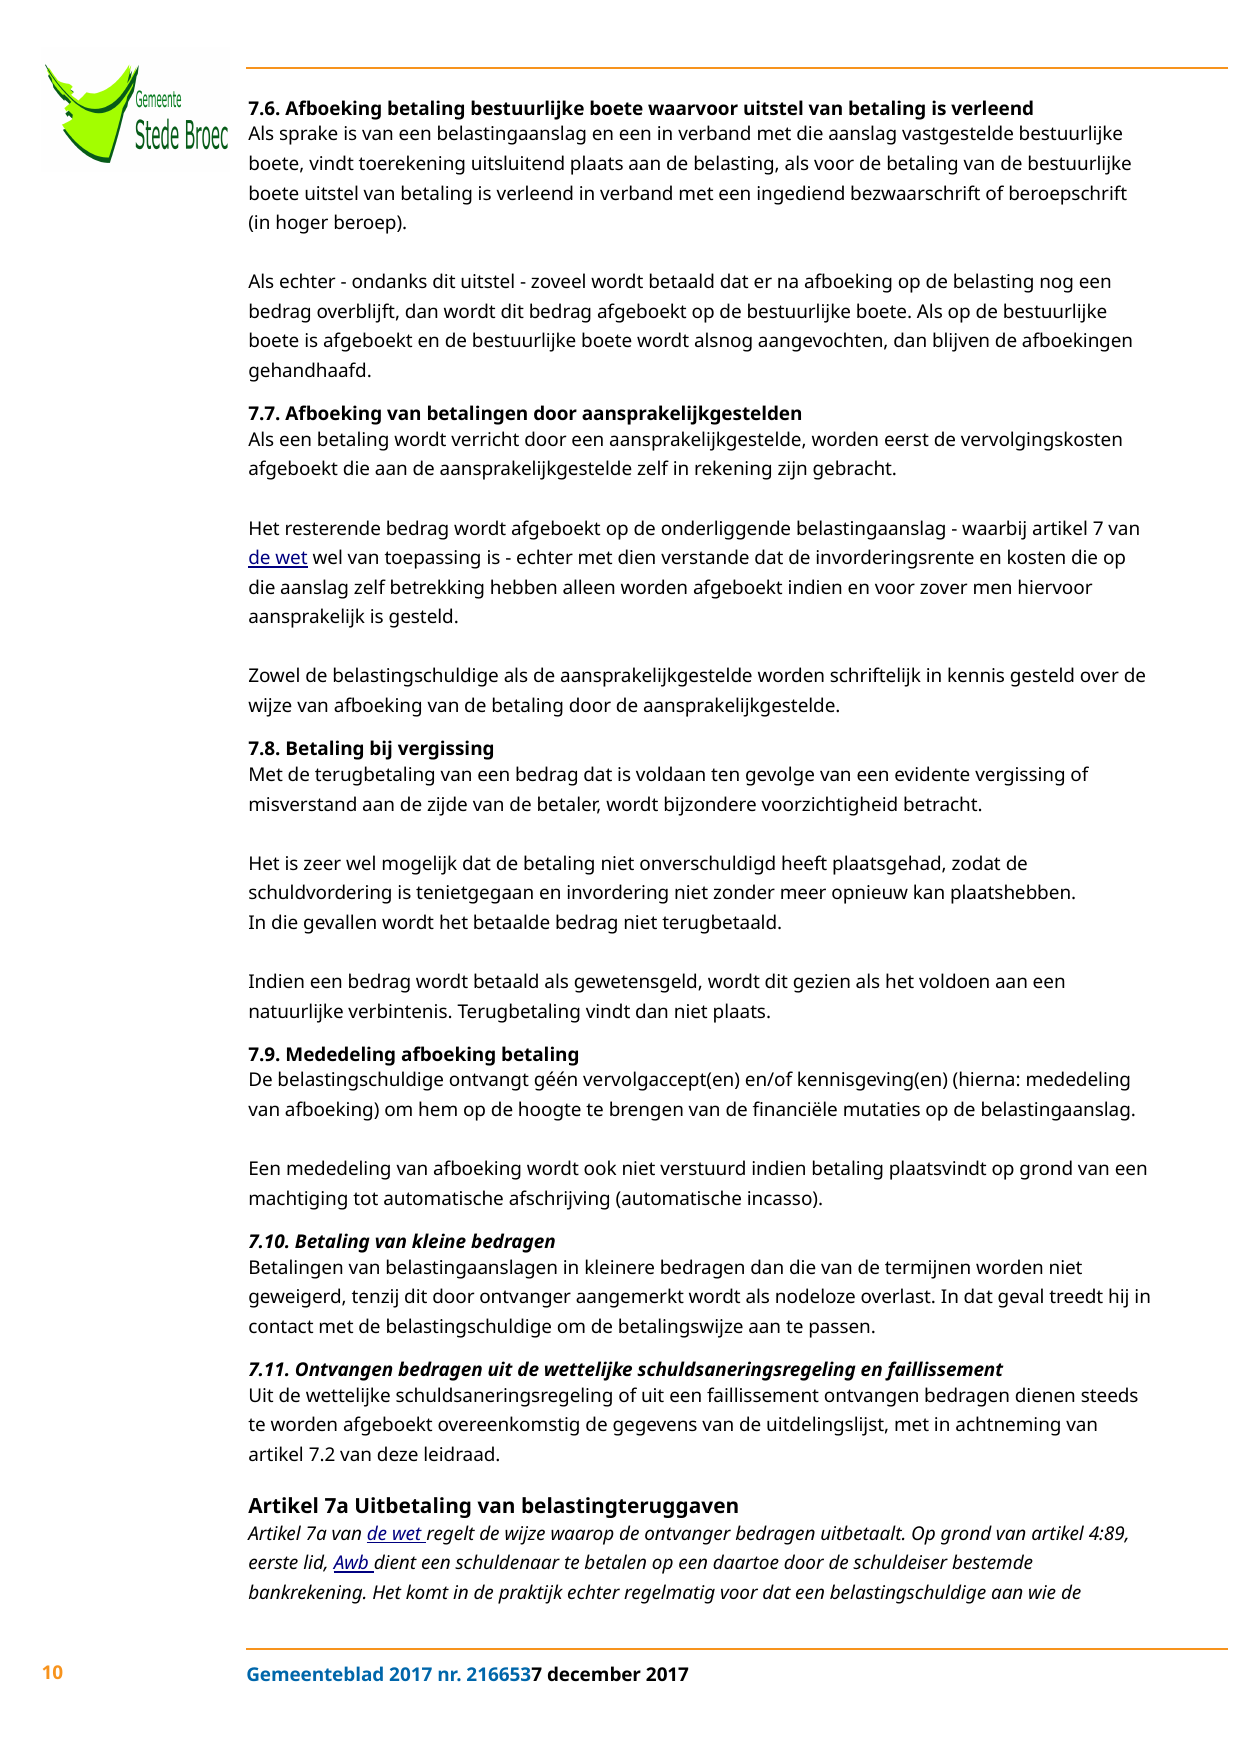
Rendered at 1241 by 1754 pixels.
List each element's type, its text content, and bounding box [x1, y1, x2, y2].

text Het resterende bedrag wordt afgeboekt op de onderliggende belastingaanslag - waarbij artikel 7 van de wet wel van toepassing is - echter met dien verstande dat de invorderingsrente en kosten die op die aanslag zelf betrekking hebben alleen worden afgeboekt indien en voor zover men hiervoor aansprakelijk is gesteld. [248, 515, 1152, 629]
text Als echter - ondanks dit uitstel - zoveel wordt betaald dat er na afboeking op de belasting nog een bedrag overblijft, dan wordt dit bedrag afgeboekt op de bestuurlijke boete. Als op de bestuurlijke boete is afgeboekt en de bestuurlijke boete wordt alsnog aangevochten, dan blijven de afboekingen gehandhaafd. [248, 268, 1152, 383]
text 7.11. Ontvangen bedragen uit de wettelijke schuldsaneringsregeling en faillissement [248, 1356, 1152, 1382]
text Als sprake is van een belastingaanslag en een in verband met die aanslag vastgestelde bestuurlijke boete, vindt toerekening uitsluitend plaats aan de belasting, als voor de betaling van de bestuurlijke boete uitstel van betaling is verleend in verband met een ingediend bezwaarschrift of beroepschrift (in hoger beroep). [248, 121, 1152, 235]
text 7.7. Afboeking van betalingen door aansprakelijkgestelden [248, 400, 1152, 426]
text De belastingschuldige ontvangt géén vervolgaccept(en) en/of kennisgeving(en) (hierna: mededeling van afboeking) om hem op de hoogte te brengen van de financiële mutaties op de belastingaanslag. [248, 1067, 1152, 1122]
text Uit de wettelijke schuldsaneringsregeling of uit een faillissement ontvangen bedragen dienen steeds te worden afgeboekt overeenkomstig de gegevens van de uitdelingslijst, met in achtneming van artikel 7.2 van deze leidraad. [248, 1382, 1152, 1467]
text 7.6. Afboeking betaling bestuurlijke boete waarvoor uitstel van betaling is verleend [248, 95, 1152, 121]
text 7.9. Mededeling afboeking betaling [248, 1041, 1152, 1067]
text Zowel de belastingschuldige als de aansprakelijkgestelde worden schriftelijk in kennis gesteld over de wijze van afboeking van de betaling door de aansprakelijkgestelde. [248, 663, 1152, 718]
text Betalingen van belastingaanslagen in kleinere bedragen dan die van de termijnen worden niet geweigerd, tenzij dit door ontvanger aangemerkt wordt als nodeloze overlast. In dat geval treedt hij in contact met de belastingschuldige om de betalingswijze aan te passen. [248, 1254, 1152, 1339]
text Een mededeling van afboeking wordt ook niet verstuurd indien betaling plaatsvindt op grond van een machtiging tot automatische afschrijving (automatische incasso). [248, 1155, 1152, 1211]
text Als een betaling wordt verricht door een aansprakelijkgestelde, worden eerst de vervolgingskosten afgeboekt die aan de aansprakelijkgestelde zelf in rekening zijn gebracht. [248, 426, 1152, 481]
picture [41, 47, 231, 172]
text Met de terugbetaling van een bedrag dat is voldaan ten gevolge van een evidente vergissing of misverstand aan de zijde van de betaler, wordt bijzondere voorzichtigheid betracht. [248, 761, 1152, 816]
text 7.8. Betaling bij vergissing [248, 735, 1152, 761]
text In die gevallen wordt het betaalde bedrag niet terugbetaald. [248, 909, 1152, 935]
text Indien een bedrag wordt betaald als gewetensgeld, wordt dit gezien als het voldoen aan een natuurlijke verbintenis. Terugbetaling vindt dan niet plaats. [248, 968, 1152, 1023]
text Het is zeer wel mogelijk dat de betaling niet onverschuldigd heeft plaatsgehad, zodat de schuldvordering is tenietgegaan en invordering niet zonder meer opnieuw kan plaatshebben. [248, 850, 1152, 905]
text Artikel 7a Uitbetaling van belastingteruggaven [248, 1491, 1152, 1520]
text 7.10. Betaling van kleine bedragen [248, 1228, 1152, 1254]
text Artikel 7a van de wet regelt de wijze waarop de ontvanger bedragen uitbetaalt. Op grond van artikel 4:89, eerste lid, Awb dient een schuldenaar te betalen op een daartoe door de schuldeiser bestemde bankrekening. Het komt in de praktijk echter regelmatig voor dat een belastingschuldige aan wie de [248, 1520, 1152, 1605]
